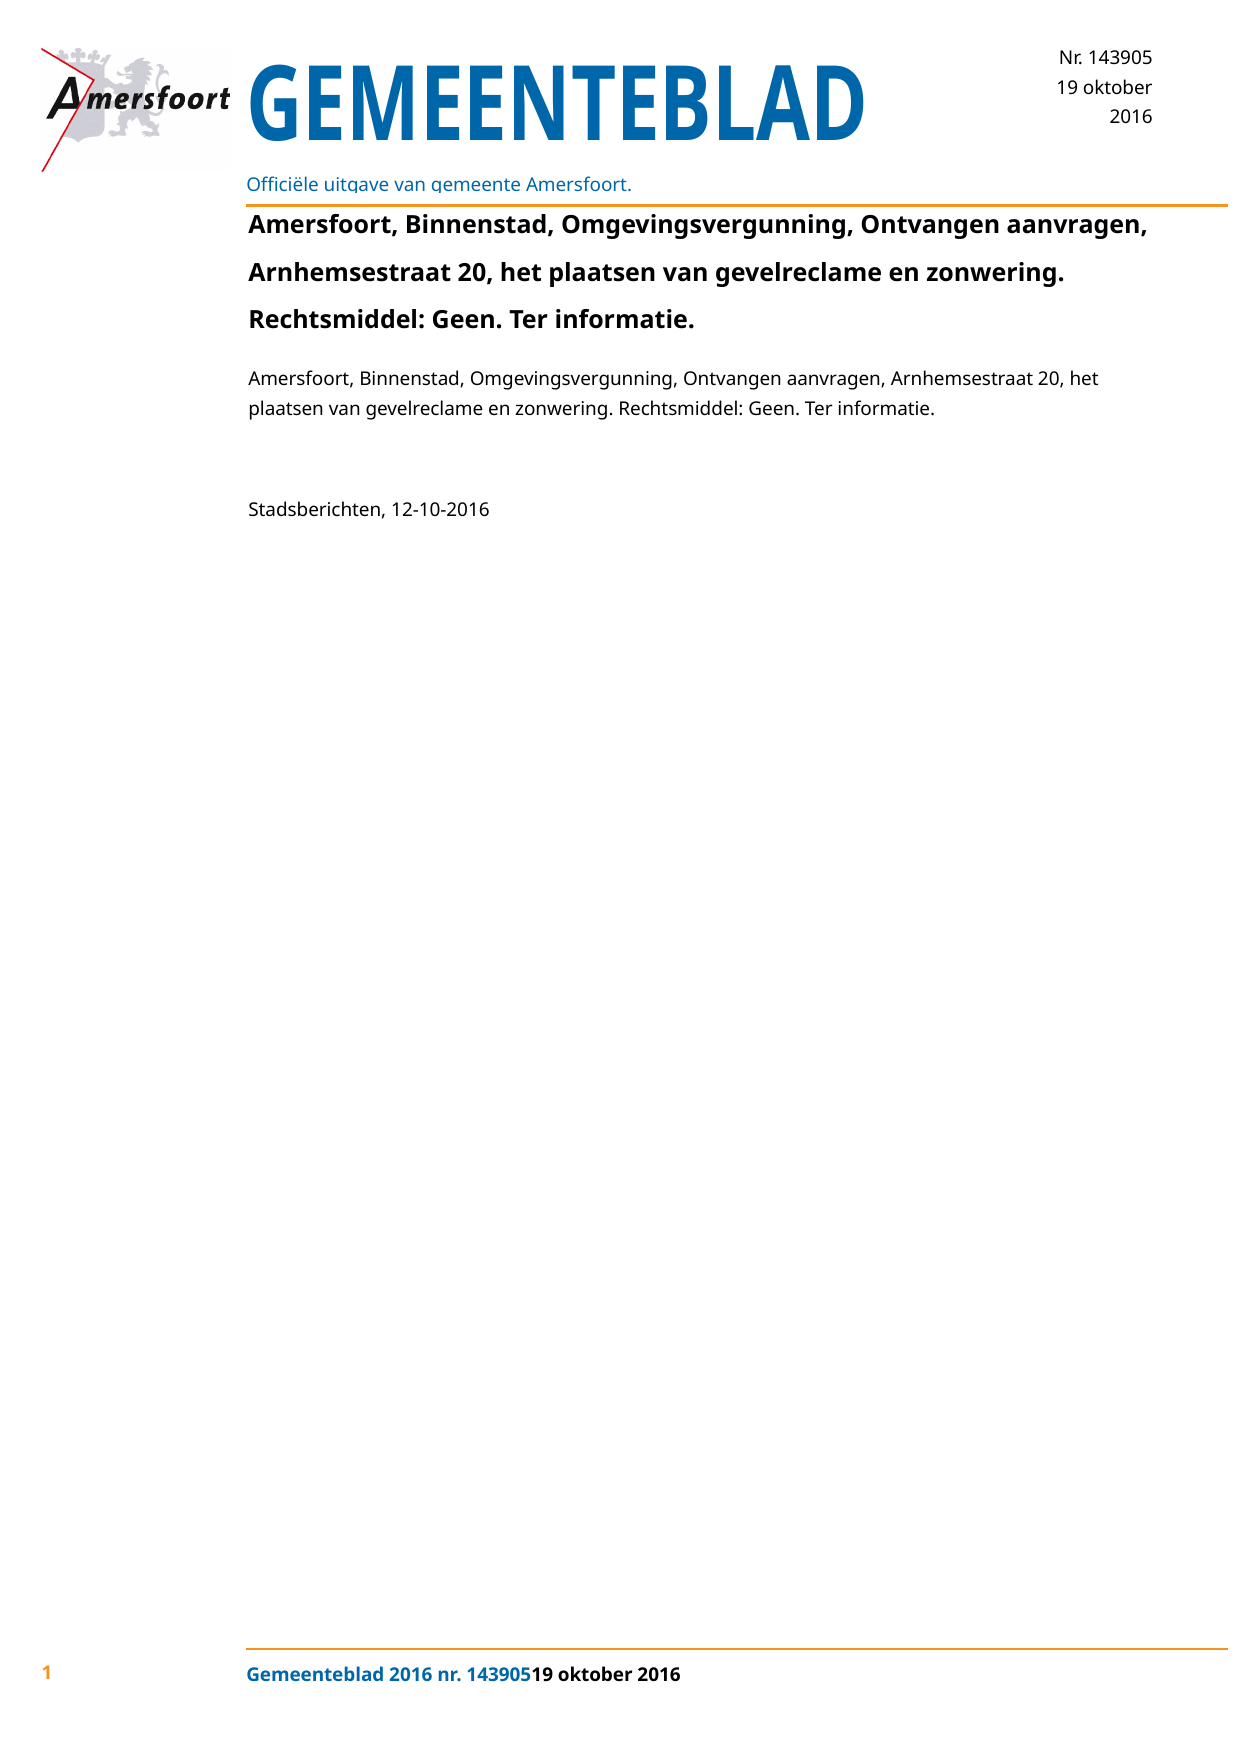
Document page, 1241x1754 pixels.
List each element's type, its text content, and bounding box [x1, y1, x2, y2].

text Stadsberichten, 12-10-2016 [248, 496, 1152, 522]
picture [41, 47, 231, 172]
text Amersfoort, Binnenstad, Omgevingsvergunning, Ontvangen aanvragen, Arnhemsestraat 20, het plaatsen van gevelreclame en zonwering. Rechtsmiddel: Geen. Ter informatie. [248, 366, 1152, 421]
text Amersfoort, Binnenstad, Omgevingsvergunning, Ontvangen aanvragen, Arnhemsestraat 20, het plaatsen van gevelreclame en zonwering. Rechtsmiddel: Geen. Ter informatie. [248, 207, 1152, 336]
